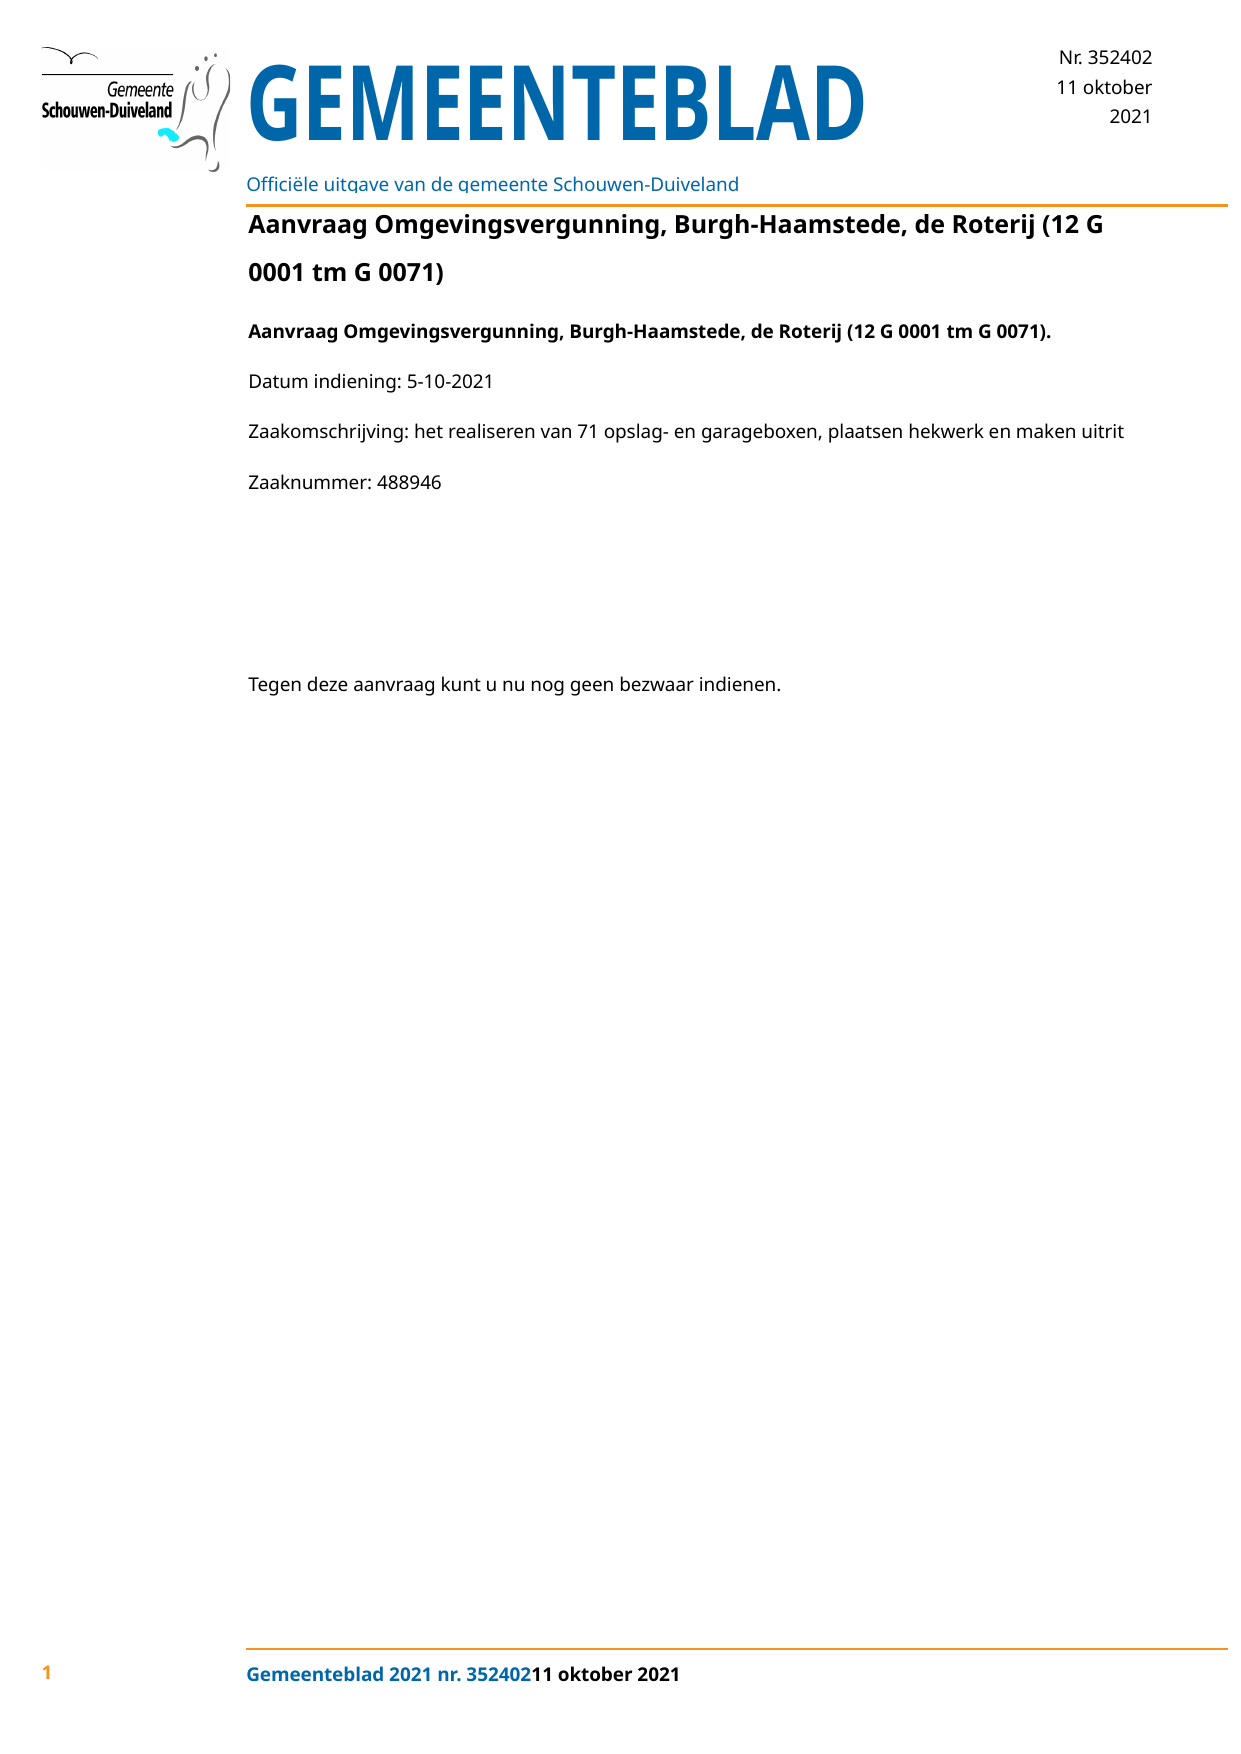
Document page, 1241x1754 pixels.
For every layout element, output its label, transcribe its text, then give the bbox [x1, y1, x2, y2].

text Zaakomschrijving: het realiseren van 71 opslag- en garageboxen, plaatsen hekwerk en maken uitrit [248, 419, 1152, 444]
text Datum indiening: 5-10-2021 [248, 368, 1152, 394]
picture [41, 47, 231, 172]
text Zaaknummer: 488946 [248, 469, 1152, 495]
text Aanvraag Omgevingsvergunning, Burgh-Haamstede, de Roterij (12 G 0001 tm G 0071). [248, 318, 1152, 344]
text Tegen deze aanvraag kunt u nu nog geen bezwaar indienen. [248, 671, 1152, 697]
text Aanvraag Omgevingsvergunning, Burgh-Haamstede, de Roterij (12 G 0001 tm G 0071) [248, 207, 1152, 288]
